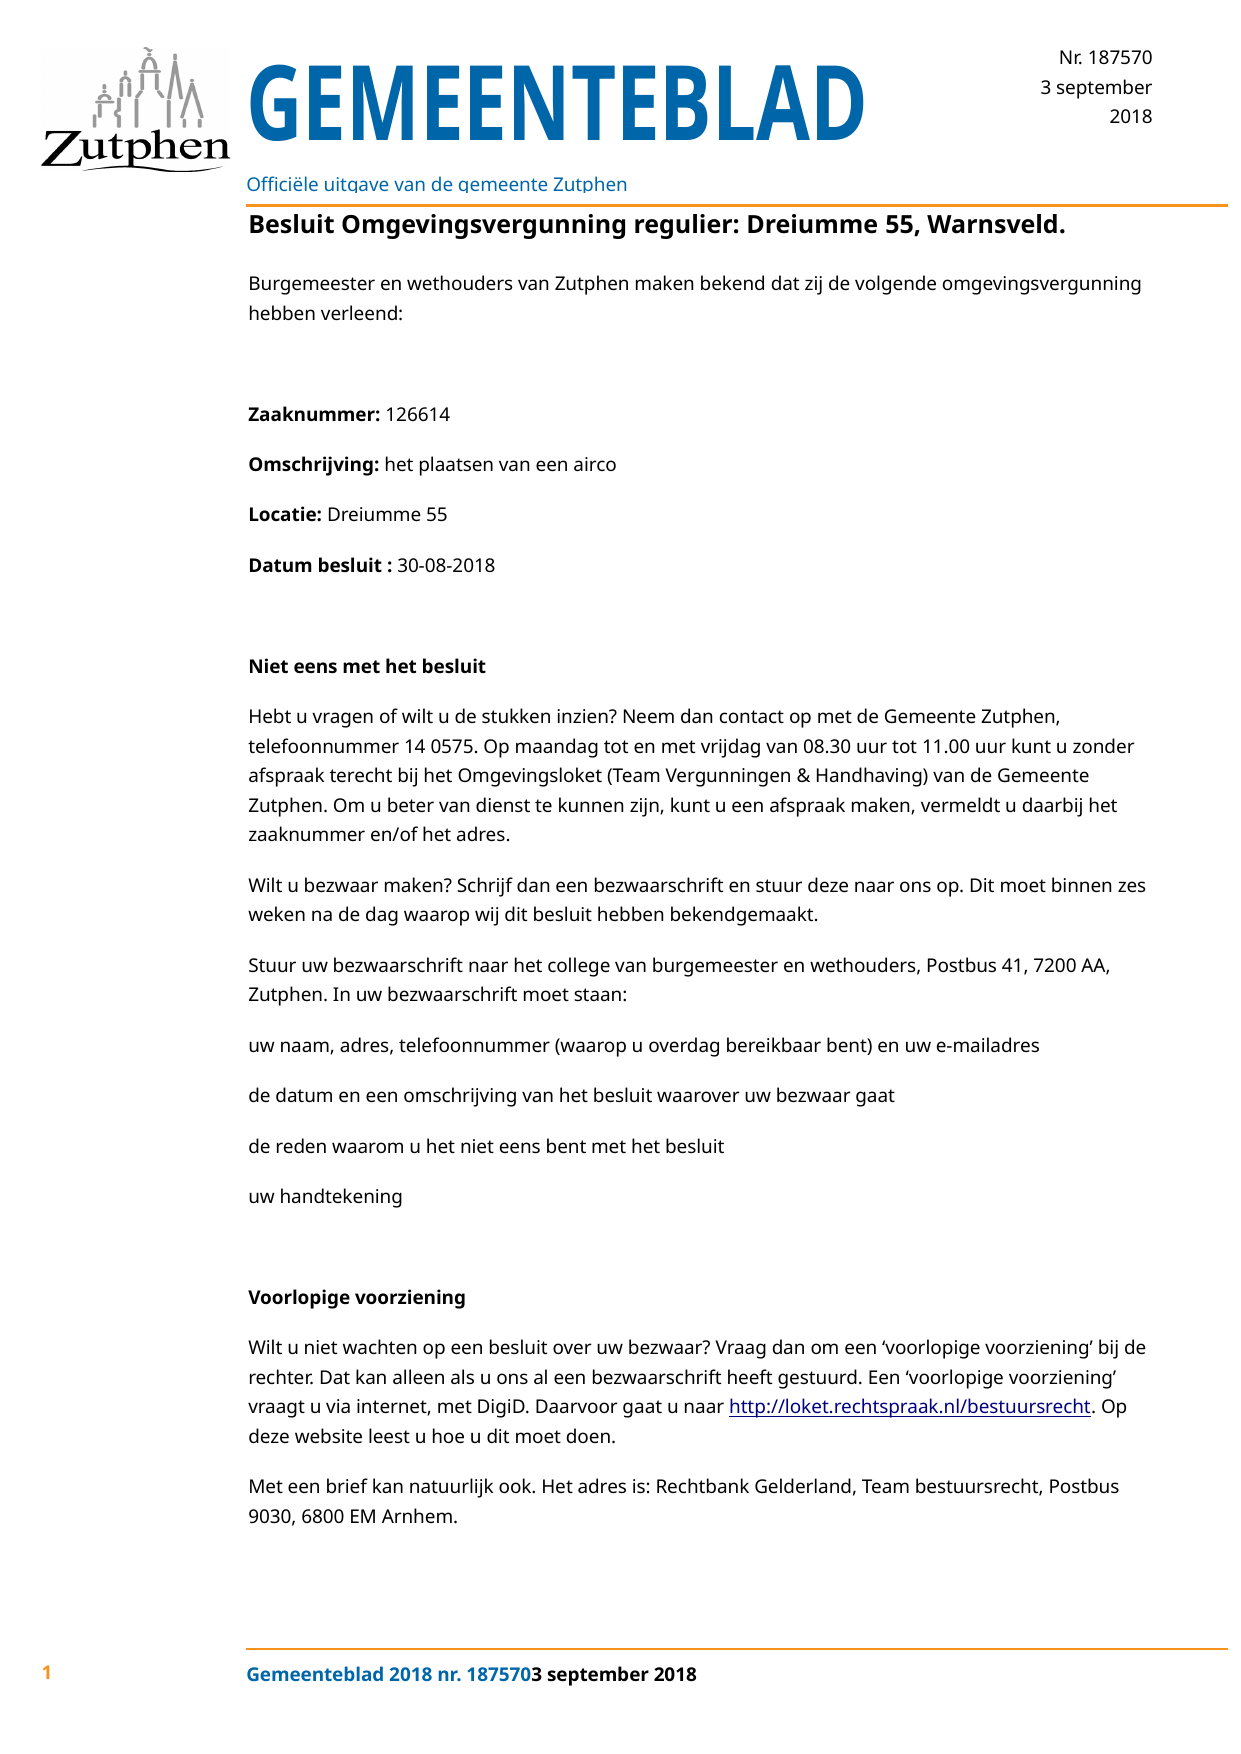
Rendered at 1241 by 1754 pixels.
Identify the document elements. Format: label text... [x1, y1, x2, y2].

text Burgemeester en wethouders van Zutphen maken bekend dat zij de volgende omgevingsvergunning hebben verleend: [248, 270, 1152, 326]
text Wilt u bezwaar maken? Schrijf dan een bezwaarschrift en stuur deze naar ons op. Dit moet binnen zes weken na de dag waarop wij dit besluit hebben bekendgemaakt. [248, 872, 1152, 927]
text Met een brief kan natuurlijk ook. Het adres is: Rechtbank Gelderland, Team bestuursrecht, Postbus 9030, 6800 EM Arnhem. [248, 1474, 1152, 1529]
text Hebt u vragen of wilt u de stukken inzien? Neem dan contact op met de Gemeente Zutphen, telefoonnummer 14 0575. Op maandag tot en met vrijdag van 08.30 uur tot 11.00 uur kunt u zonder afspraak terecht bij het Omgevingsloket (Team Vergunningen & Handhaving) van de Gemeente Zutphen. Om u beter van dienst te kunnen zijn, kunt u een afspraak maken, vermeldt u daarbij het zaaknummer en/of het adres. [248, 703, 1152, 847]
text de datum en een omschrijving van het besluit waarover uw bezwaar gaat [248, 1082, 1152, 1108]
text Niet eens met het besluit [248, 653, 1152, 678]
text Stuur uw bezwaarschrift naar het college van burgemeester en wethouders, Postbus 41, 7200 AA, Zutphen. In uw bezwaarschrift moet staan: [248, 952, 1152, 1007]
text Besluit Omgevingsvergunning regulier: Dreiumme 55, Warnsveld. [248, 207, 1152, 241]
text Omschrijving: het plaatsen van een airco [248, 451, 1152, 477]
text Locatie: Dreiumme 55 [248, 502, 1152, 527]
text Voorlopige voorziening [248, 1284, 1152, 1310]
text uw naam, adres, telefoonnummer (waarop u overdag bereikbaar bent) en uw e-mailadres [248, 1032, 1152, 1058]
text Zaaknummer: 126614 [248, 401, 1152, 426]
text Wilt u niet wachten op een besluit over uw bezwaar? Vraag dan om een ‘voorlopige voorziening’ bij de rechter. Dat kan alleen als u ons al een bezwaarschrift heeft gestuurd. Een ‘voorlopige voorziening’ vraagt u via internet, met DigiD. Daarvoor gaat u naar http://loket.rechtspraak.nl/bestuursrecht. Op deze website leest u hoe u dit moet doen. [248, 1334, 1152, 1449]
text Datum besluit : 30-08-2018 [248, 552, 1152, 578]
text uw handtekening [248, 1183, 1152, 1209]
text de reden waarom u het niet eens bent met het besluit [248, 1133, 1152, 1158]
picture [41, 47, 231, 172]
